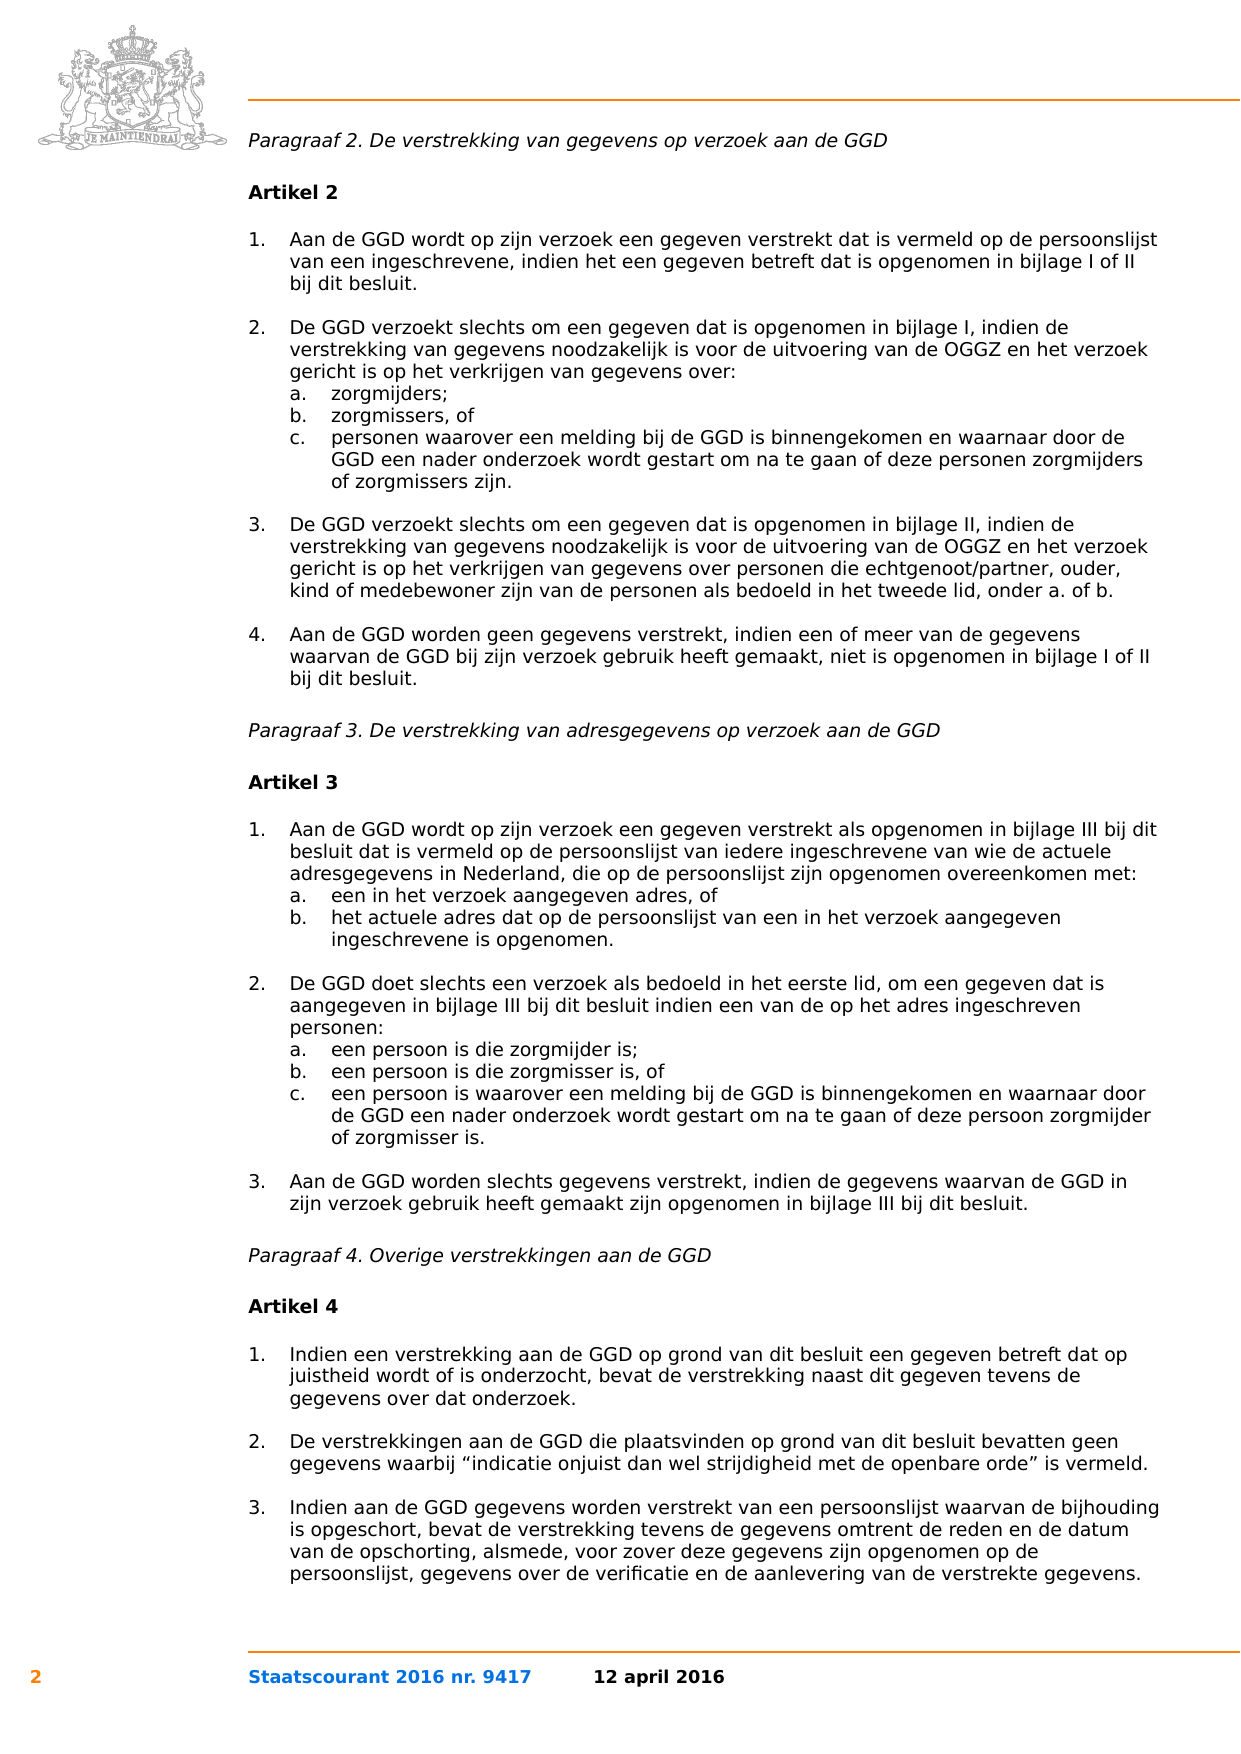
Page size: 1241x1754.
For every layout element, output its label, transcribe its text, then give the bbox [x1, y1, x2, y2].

text 1. Aan de GGD wordt op zijn verzoek een gegeven verstrekt als opgenomen in bijlage III bij dit besluit dat is vermeld op de persoonslijst van iedere ingeschrevene van wie de actuele adresgegevens in Nederland, die op de persoonslijst zijn opgenomen overeenkomen met: [248, 819, 1163, 885]
text 2. De verstrekkingen aan de GGD die plaatsvinden op grond van dit besluit bevatten geen gegevens waarbij “indicatie onjuist dan wel strijdigheid met de openbare orde” is vermeld. [248, 1431, 1163, 1475]
subtitle Artikel 3 [248, 772, 1163, 794]
text 1. Aan de GGD wordt op zijn verzoek een gegeven verstrekt dat is vermeld op de persoonslijst van een ingeschrevene, indien het een gegeven betreft dat is opgenomen in bijlage I of II bij dit besluit. [248, 229, 1163, 295]
text a. een in het verzoek aangegeven adres, of [289, 885, 1163, 907]
subtitle Paragraaf 3. De verstrekking van adresgegevens op verzoek aan de GGD [248, 720, 1163, 742]
text c. een persoon is waarover een melding bij de GGD is binnengekomen en waarnaar door de GGD een nader onderzoek wordt gestart om na te gaan of deze persoon zorgmijder of zorgmisser is. [289, 1083, 1163, 1149]
subtitle Paragraaf 2. De verstrekking van gegevens op verzoek aan de GGD [248, 130, 1163, 152]
text b. het actuele adres dat op de persoonslijst van een in het verzoek aangegeven ingeschrevene is opgenomen. [289, 907, 1163, 951]
text 2. De GGD verzoekt slechts om een gegeven dat is opgenomen in bijlage I, indien de verstrekking van gegevens noodzakelijk is voor de uitvoering van de OGGZ en het verzoek gericht is op het verkrijgen van gegevens over: [248, 317, 1163, 383]
text b. een persoon is die zorgmisser is, of [289, 1061, 1163, 1083]
text b. zorgmissers, of [289, 404, 1163, 427]
text 3. Indien aan de GGD gegevens worden verstrekt van een persoonslijst waarvan de bijhouding is opgeschort, bevat de verstrekking tevens de gegevens omtrent de reden en de datum van de opschorting, alsmede, voor zover deze gegevens zijn opgenomen op de persoonslijst, gegevens over de verificatie en de aanlevering van de verstrekte gegevens. [248, 1497, 1163, 1585]
text a. zorgmijders; [289, 383, 1163, 404]
subtitle Artikel 4 [248, 1296, 1163, 1318]
text 1. Indien een verstrekking aan de GGD op grond van dit besluit een gegeven betreft dat op juistheid wordt of is onderzocht, bevat de verstrekking naast dit gegeven tevens de gegevens over dat onderzoek. [248, 1343, 1163, 1409]
text 3. Aan de GGD worden slechts gegevens verstrekt, indien de gegevens waarvan de GGD in zijn verzoek gebruik heeft gemaakt zijn opgenomen in bijlage III bij dit besluit. [248, 1171, 1163, 1214]
subtitle Paragraaf 4. Overige verstrekkingen aan de GGD [248, 1244, 1163, 1266]
picture [38, 25, 227, 150]
text c. personen waarover een melding bij de GGD is binnengekomen en waarnaar door de GGD een nader onderzoek wordt gestart om na te gaan of deze personen zorgmijders of zorgmissers zijn. [289, 427, 1163, 492]
text 3. De GGD verzoekt slechts om een gegeven dat is opgenomen in bijlage II, indien de verstrekking van gegevens noodzakelijk is voor de uitvoering van de OGGZ en het verzoek gericht is op het verkrijgen van gegevens over personen die echtgenoot/partner, ouder, kind of medebewoner zijn van de personen als bedoeld in het tweede lid, onder a. of b. [248, 514, 1163, 602]
text a. een persoon is die zorgmijder is; [289, 1039, 1163, 1061]
text 2. De GGD doet slechts een verzoek als bedoeld in het eerste lid, om een gegeven dat is aangegeven in bijlage III bij dit besluit indien een van de op het adres ingeschreven personen: [248, 973, 1163, 1039]
text 4. Aan de GGD worden geen gegevens verstrekt, indien een of meer van de gegevens waarvan de GGD bij zijn verzoek gebruik heeft gemaakt, niet is opgenomen in bijlage I of II bij dit besluit. [248, 624, 1163, 690]
subtitle Artikel 2 [248, 182, 1163, 204]
